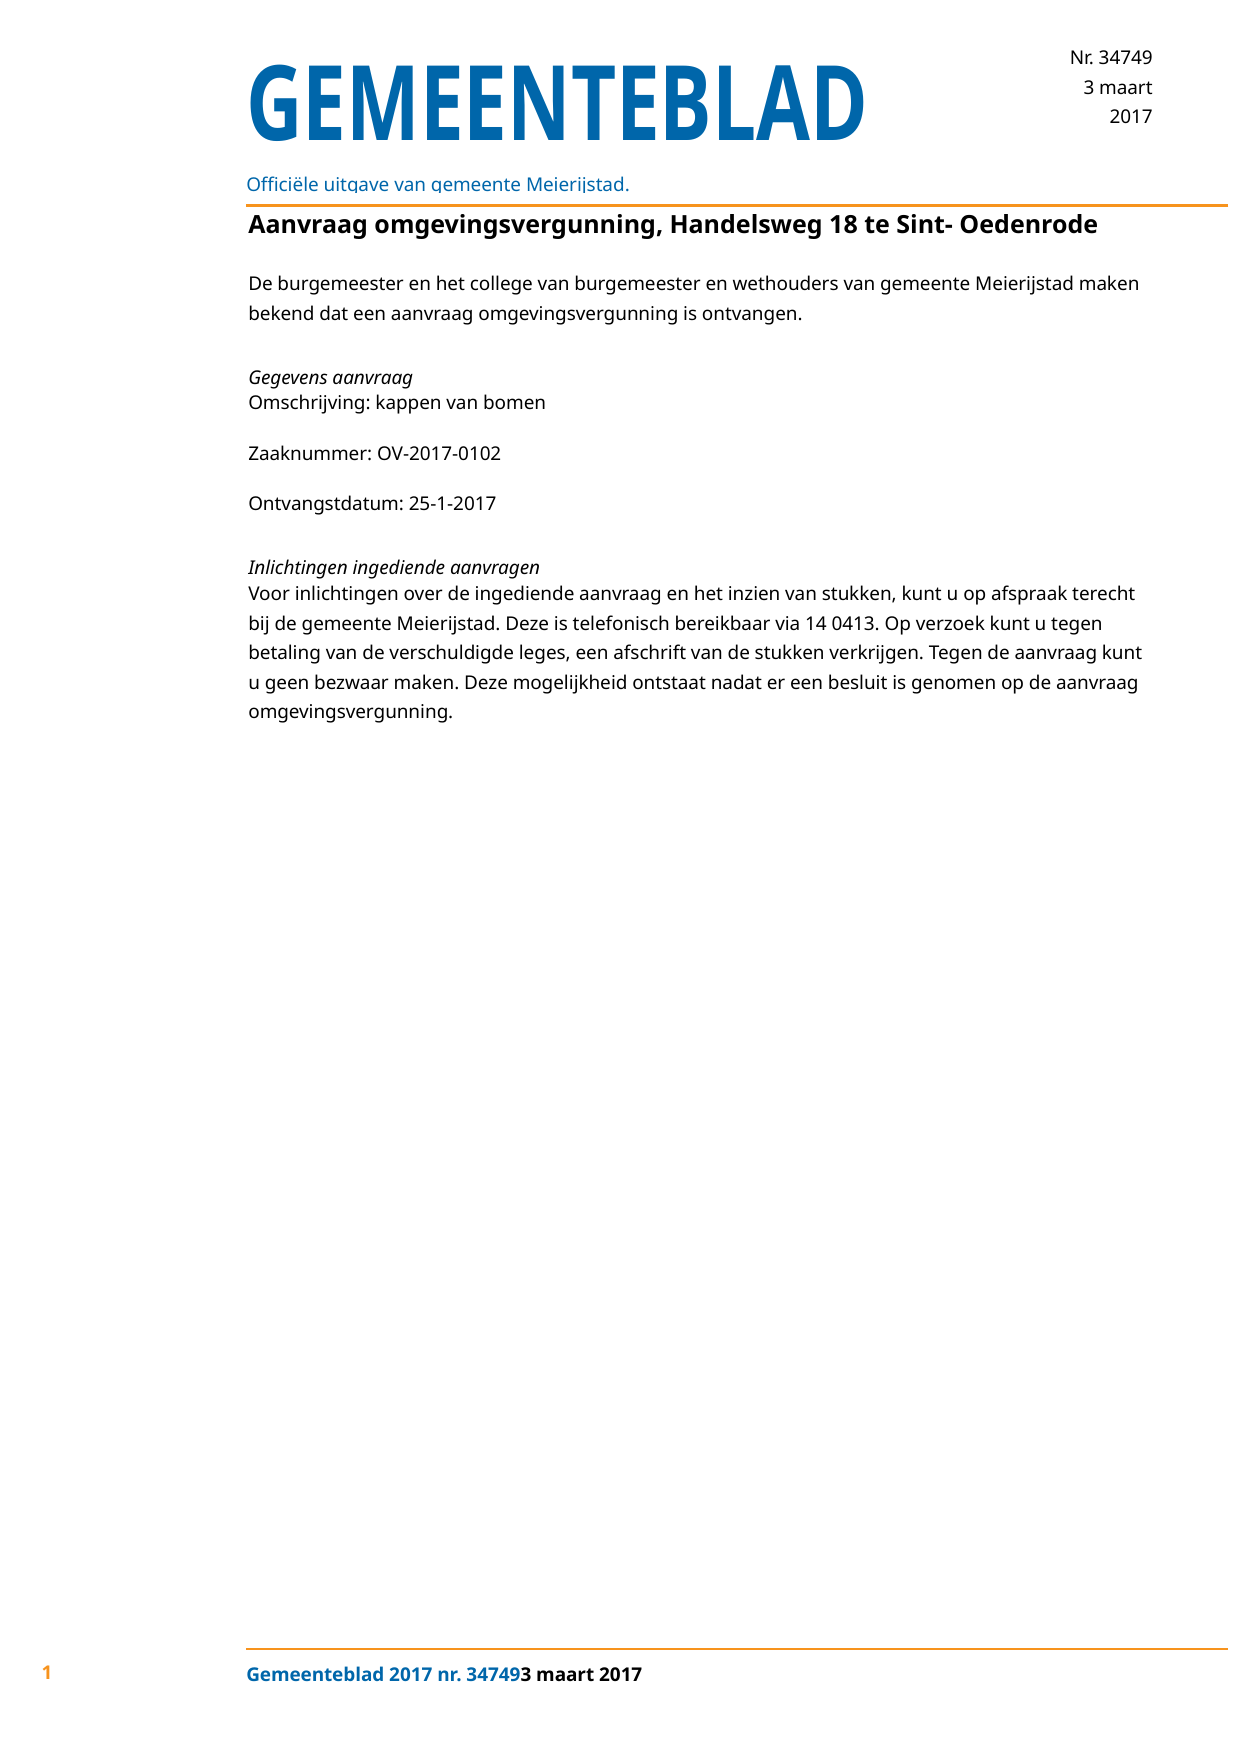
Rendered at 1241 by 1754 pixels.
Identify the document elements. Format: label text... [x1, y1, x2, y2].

text Omschrijving: kappen van bomen [248, 389, 1152, 415]
picture [41, 47, 231, 172]
text Zaaknummer: OV-2017-0102 [248, 440, 1152, 466]
text Ontvangstdatum: 25-1-2017 [248, 490, 1152, 516]
text Voor inlichtingen over de ingediende aanvraag en het inzien van stukken, kunt u op afspraak terecht bij de gemeente Meierijstad. Deze is telefonisch bereikbaar via 14 0413. Op verzoek kunt u tegen betaling van de verschuldigde leges, een afschrift van de stukken verkrijgen. Tegen de aanvraag kunt u geen bezwaar maken. Deze mogelijkheid ontstaat nadat er een besluit is genomen op de aanvraag omgevingsvergunning. [248, 580, 1152, 724]
text Aanvraag omgevingsvergunning, Handelsweg 18 te Sint- Oedenrode [248, 207, 1152, 241]
text De burgemeester en het college van burgemeester en wethouders van gemeente Meierijstad maken bekend dat een aanvraag omgevingsvergunning is ontvangen. [248, 270, 1152, 326]
text Gegevens aanvraag [248, 364, 1152, 389]
text Inlichtingen ingediende aanvragen [248, 554, 1152, 580]
